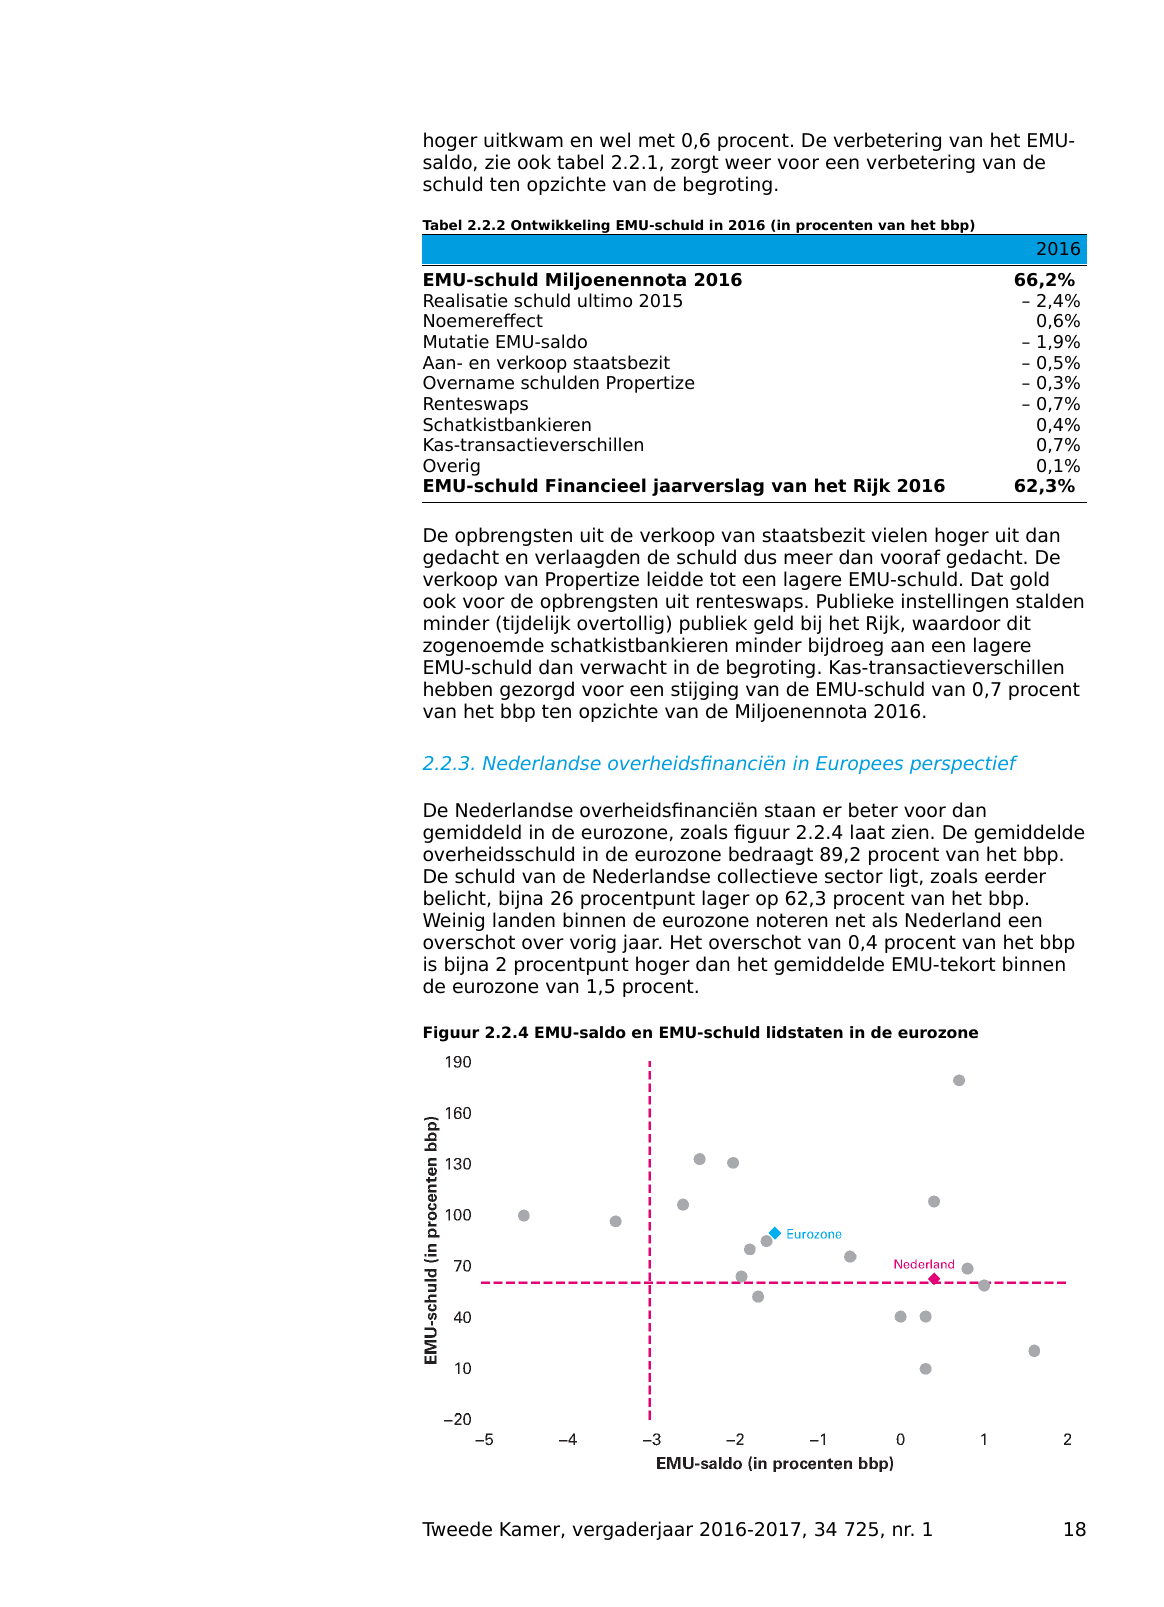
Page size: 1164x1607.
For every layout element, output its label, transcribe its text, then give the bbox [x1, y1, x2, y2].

table_cell 0,7% [980, 435, 1087, 456]
table_cell 0,1% [980, 456, 1087, 476]
table_cell Noemereffect [422, 311, 980, 332]
table_cell 66,2% [980, 266, 1087, 291]
text Figuur 2.2.4 EMU-saldo en EMU-schuld lidstaten in de eurozone [422, 1024, 1072, 1042]
text hoger uitkwam en wel met 0,6 procent. De verbetering van het EMU-saldo, zie ook tabel 2.2.1, zorgt weer voor een verbetering van de schuld ten opzichte van de begroting. [422, 130, 1087, 196]
table_cell 0,4% [980, 415, 1087, 435]
table_cell Kas-transactieverschillen [422, 435, 980, 456]
table_cell Mutatie EMU-saldo [422, 332, 980, 353]
table_cell 62,3% [980, 476, 1087, 502]
table_cell Realisatie schuld ultimo 2015 [422, 291, 980, 311]
table_cell Overname schulden Propertize [422, 373, 980, 394]
table_cell – 0,7% [980, 394, 1087, 414]
table_cell – 2,4% [980, 291, 1087, 311]
table_cell Overig [422, 456, 980, 476]
picture [422, 1053, 1072, 1473]
table_cell 0,6% [980, 311, 1087, 332]
table_cell EMU-schuld Miljoenennota 2016 [422, 266, 980, 291]
text De Nederlandse overheidsfinanciën staan er beter voor dan gemiddeld in de eurozone, zoals figuur 2.2.4 laat zien. De gemiddelde overheidsschuld in de eurozone bedraagt 89,2 procent van het bbp. De schuld van de Nederlandse collectieve sector ligt, zoals eerder belicht, bijna 26 procentpunt lager op 62,3 procent van het bbp. Weinig landen binnen de eurozone noteren net als Nederland een overschot over vorig jaar. Het overschot van 0,4 procent van het bbp is bijna 2 procentpunt hoger dan het gemiddelde EMU-tekort binnen de eurozone van 1,5 procent. [422, 800, 1087, 998]
table_cell EMU-schuld Financieel jaarverslag van het Rijk 2016 [422, 476, 980, 502]
table_cell [422, 235, 980, 264]
table_cell – 1,9% [980, 332, 1087, 353]
subtitle 2.2.3. Nederlandse overheidsfinanciën in Europees perspectief [422, 753, 1087, 775]
table_cell Renteswaps [422, 394, 980, 414]
table_cell – 0,3% [980, 373, 1087, 394]
table_cell Aan- en verkoop staatsbezit [422, 353, 980, 373]
table_cell 2016 [980, 235, 1087, 264]
table_header Tabel 2.2.2 Ontwikkeling EMU-schuld in 2016 (in procenten van het bbp) [422, 218, 1087, 233]
text De opbrengsten uit de verkoop van staatsbezit vielen hoger uit dan gedacht en verlaagden de schuld dus meer dan vooraf gedacht. De verkoop van Propertize leidde tot een lagere EMU-schuld. Dat gold ook voor de opbrengsten uit renteswaps. Publieke instellingen stalden minder (tijdelijk overtollig) publiek geld bij het Rijk, waardoor dit zogenoemde schatkistbankieren minder bijdroeg aan een lagere EMU-schuld dan verwacht in de begroting. Kas-transactieverschillen hebben gezorgd voor een stijging van de EMU-schuld van 0,7 procent van het bbp ten opzichte van de Miljoenennota 2016. [422, 525, 1087, 723]
table_cell – 0,5% [980, 353, 1087, 373]
table_cell Schatkistbankieren [422, 415, 980, 435]
